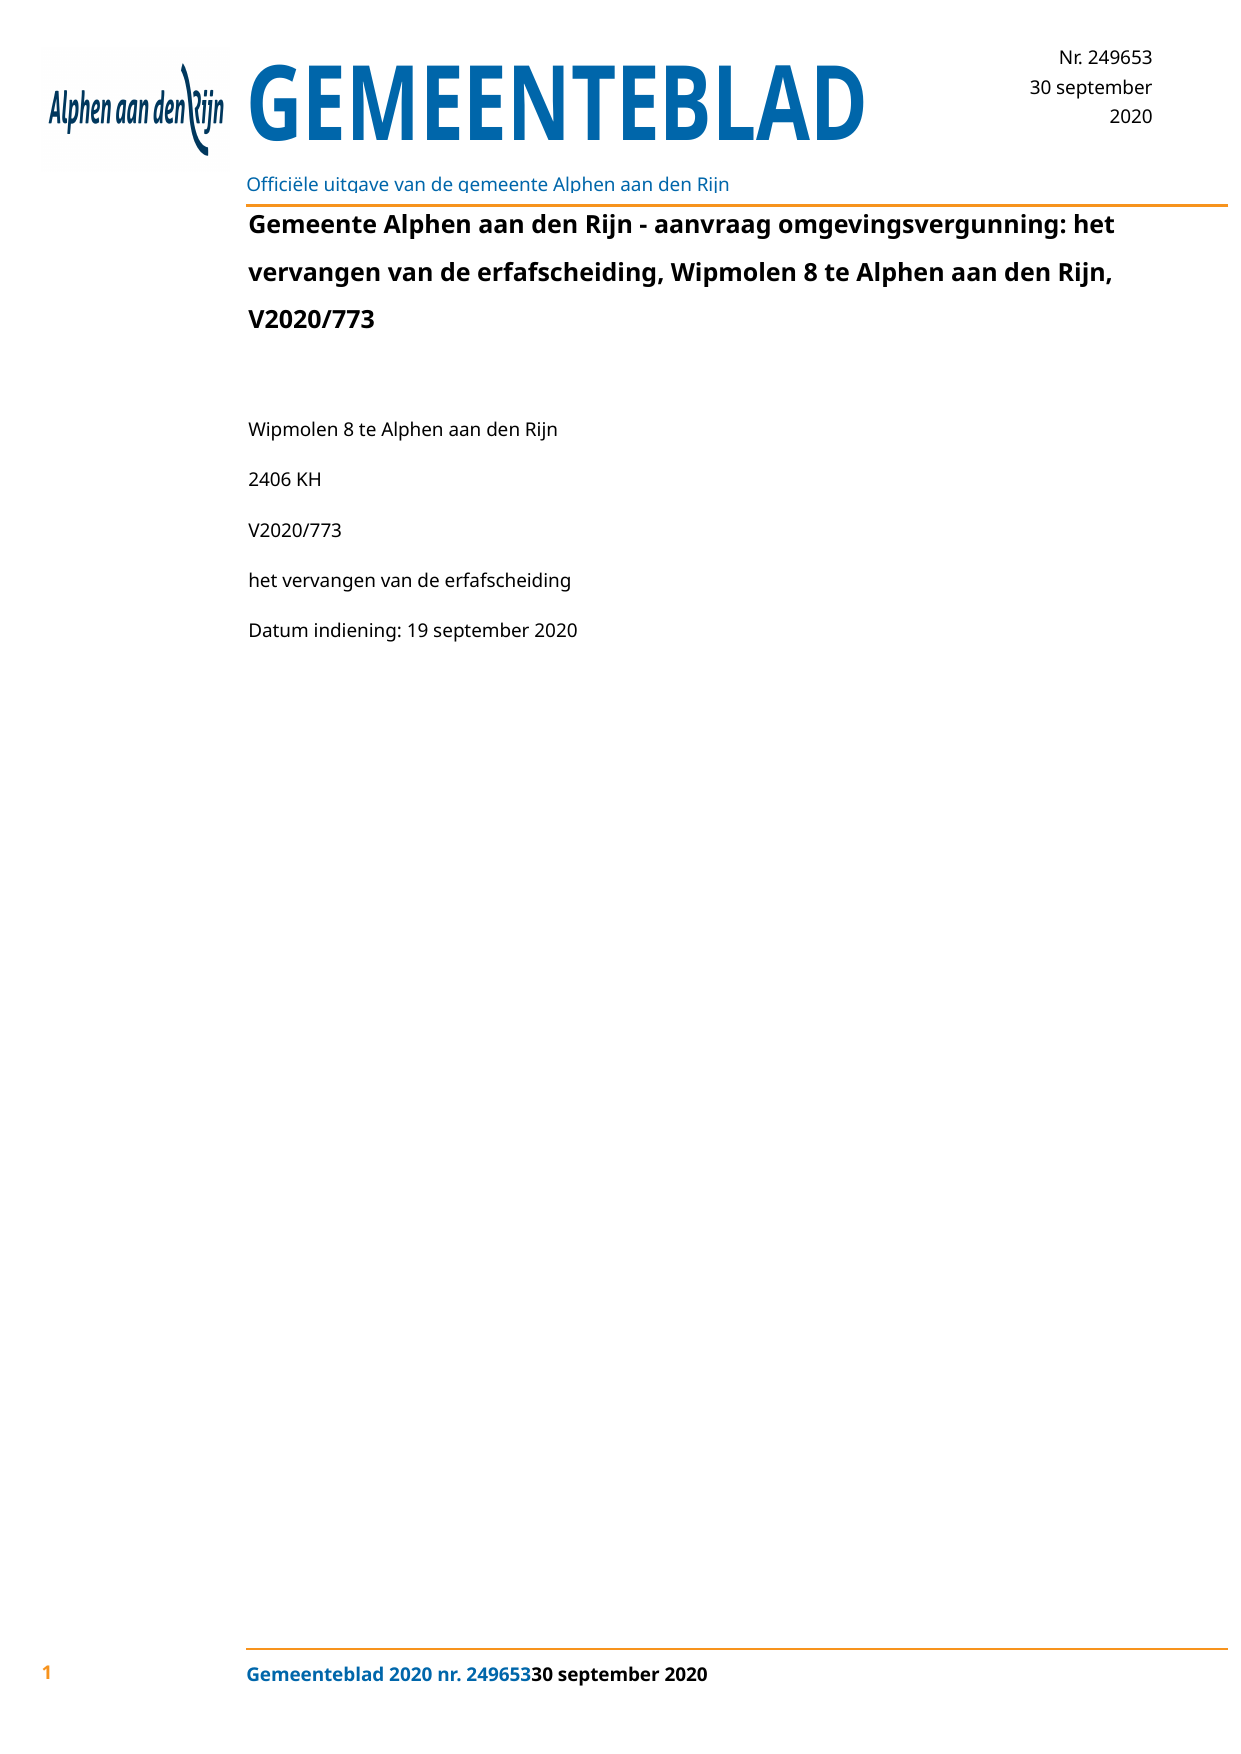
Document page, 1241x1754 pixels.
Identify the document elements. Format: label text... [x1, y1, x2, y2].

picture [41, 47, 231, 172]
text Datum indiening: 19 september 2020 [248, 618, 1152, 643]
text Wipmolen 8 te Alphen aan den Rijn [248, 416, 1152, 442]
text V2020/773 [248, 517, 1152, 542]
text Gemeente Alphen aan den Rijn - aanvraag omgevingsvergunning: het vervangen van de erfafscheiding, Wipmolen 8 te Alphen aan den Rijn, V2020/773 [248, 207, 1152, 336]
text 2406 KH [248, 466, 1152, 492]
text het vervangen van de erfafscheiding [248, 567, 1152, 593]
